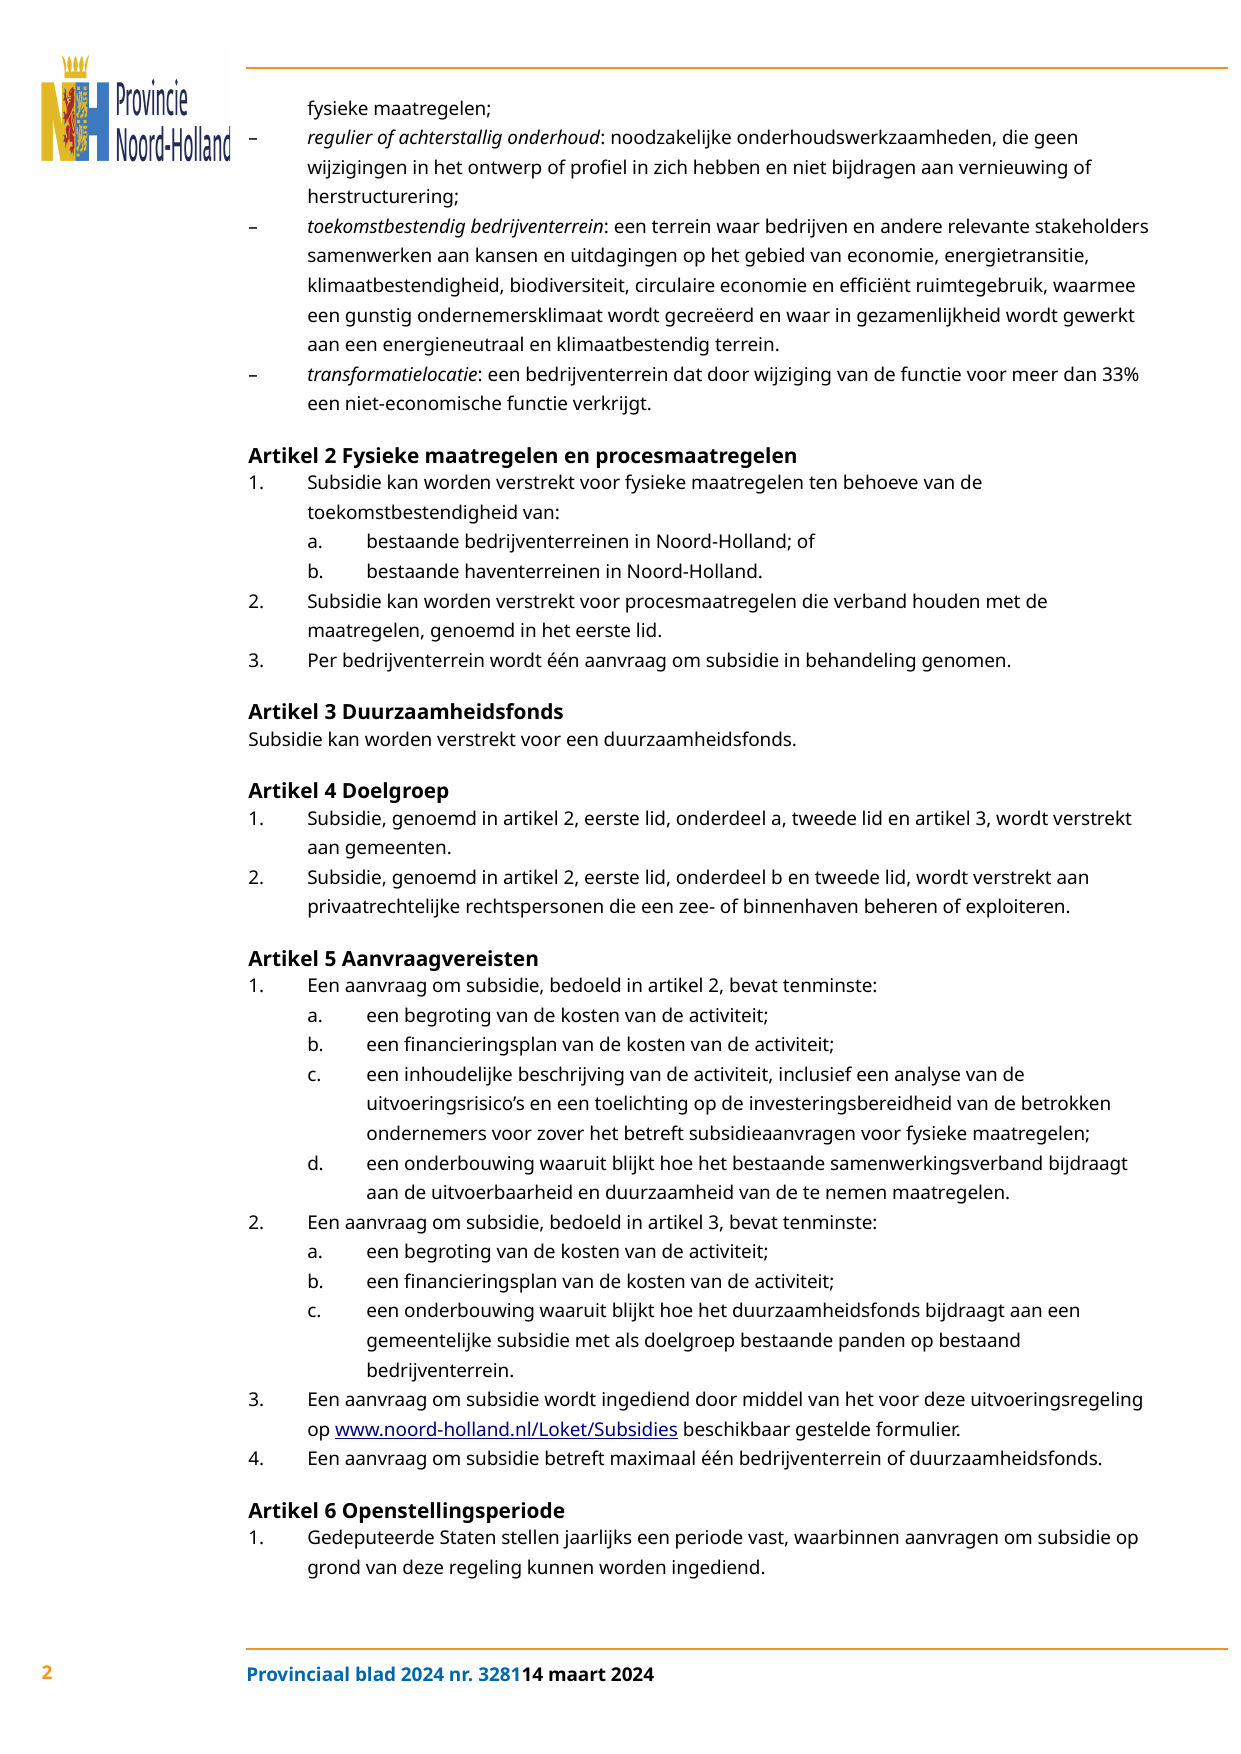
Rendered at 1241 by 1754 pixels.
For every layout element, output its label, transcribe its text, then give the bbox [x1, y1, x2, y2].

list Subsidie, genoemd in artikel 2, eerste lid, onderdeel b en tweede lid, wordt verstrekt aan privaatrechtelijke rechtspersonen die een zee- of binnenhaven beheren of exploiteren. [248, 864, 1152, 919]
list een financieringsplan van de kosten van de activiteit; [307, 1268, 1152, 1294]
text Artikel 3 Duurzaamheidsfonds [248, 697, 1152, 726]
text Artikel 6 Openstellingsperiode [248, 1496, 1152, 1524]
list fysieke maatregelen; [248, 95, 1152, 121]
list een financieringsplan van de kosten van de activiteit; [307, 1031, 1152, 1057]
list een begroting van de kosten van de activiteit; [307, 1238, 1152, 1264]
list bestaande bedrijventerreinen in Noord-Holland; of [307, 529, 1152, 554]
list een begroting van de kosten van de activiteit; [307, 1002, 1152, 1028]
list Gedeputeerde Staten stellen jaarlijks een periode vast, waarbinnen aanvragen om subsidie op grond van deze regeling kunnen worden ingediend. [248, 1524, 1152, 1580]
list bestaande haventerreinen in Noord-Holland. [307, 558, 1152, 584]
list Een aanvraag om subsidie wordt ingediend door middel van het voor deze uitvoeringsregeling op www.noord-holland.nl/Loket/Subsidies beschikbaar gestelde formulier. [248, 1386, 1152, 1442]
text Subsidie kan worden verstrekt voor een duurzaamheidsfonds. [248, 726, 1152, 752]
text Artikel 5 Aanvraagvereisten [248, 944, 1152, 972]
list Subsidie kan worden verstrekt voor fysieke maatregelen ten behoeve van de toekomstbestendigheid van: [248, 469, 1152, 525]
list Een aanvraag om subsidie betreft maximaal één bedrijventerrein of duurzaamheidsfonds. [248, 1446, 1152, 1471]
list toekomstbestendig bedrijventerrein: een terrein waar bedrijven en andere relevante stakeholders samenwerken aan kansen en uitdagingen op het gebied van economie, energietransitie, klimaatbestendigheid, biodiversiteit, circulaire economie en efficiënt ruimtegebruik, waarmee een gunstig ondernemersklimaat wordt gecreëerd en waar in gezamenlijkheid wordt gewerkt aan een energieneutraal en klimaatbestendig terrein. [248, 213, 1152, 357]
list transformatielocatie: een bedrijventerrein dat door wijziging van de functie voor meer dan 33% een niet-economische functie verkrijgt. [248, 361, 1152, 416]
list een onderbouwing waaruit blijkt hoe het bestaande samenwerkingsverband bijdraagt aan de uitvoerbaarheid en duurzaamheid van de te nemen maatregelen. [307, 1150, 1152, 1205]
list Subsidie, genoemd in artikel 2, eerste lid, onderdeel a, tweede lid en artikel 3, wordt verstrekt aan gemeenten. [248, 805, 1152, 860]
list een inhoudelijke beschrijving van de activiteit, inclusief een analyse van de uitvoeringsrisico’s en een toelichting op de investeringsbereidheid van de betrokken ondernemers voor zover het betreft subsidieaanvragen voor fysieke maatregelen; [307, 1061, 1152, 1146]
list regulier of achterstallig onderhoud: noodzakelijke onderhoudswerkzaamheden, die geen wijzigingen in het ontwerp of profiel in zich hebben en niet bijdragen aan vernieuwing of herstructurering; [248, 124, 1152, 209]
list Per bedrijventerrein wordt één aanvraag om subsidie in behandeling genomen. [248, 647, 1152, 673]
list een onderbouwing waaruit blijkt hoe het duurzaamheidsfonds bijdraagt aan een gemeentelijke subsidie met als doelgroep bestaande panden op bestaand bedrijventerrein. [307, 1298, 1152, 1383]
list Subsidie kan worden verstrekt voor procesmaatregelen die verband houden met de maatregelen, genoemd in het eerste lid. [248, 588, 1152, 643]
picture [41, 47, 231, 172]
list Een aanvraag om subsidie, bedoeld in artikel 3, bevat tenminste: [248, 1209, 1152, 1235]
list Een aanvraag om subsidie, bedoeld in artikel 2, bevat tenminste: [248, 972, 1152, 998]
text Artikel 4 Doelgroep [248, 776, 1152, 805]
text Artikel 2 Fysieke maatregelen en procesmaatregelen [248, 441, 1152, 469]
